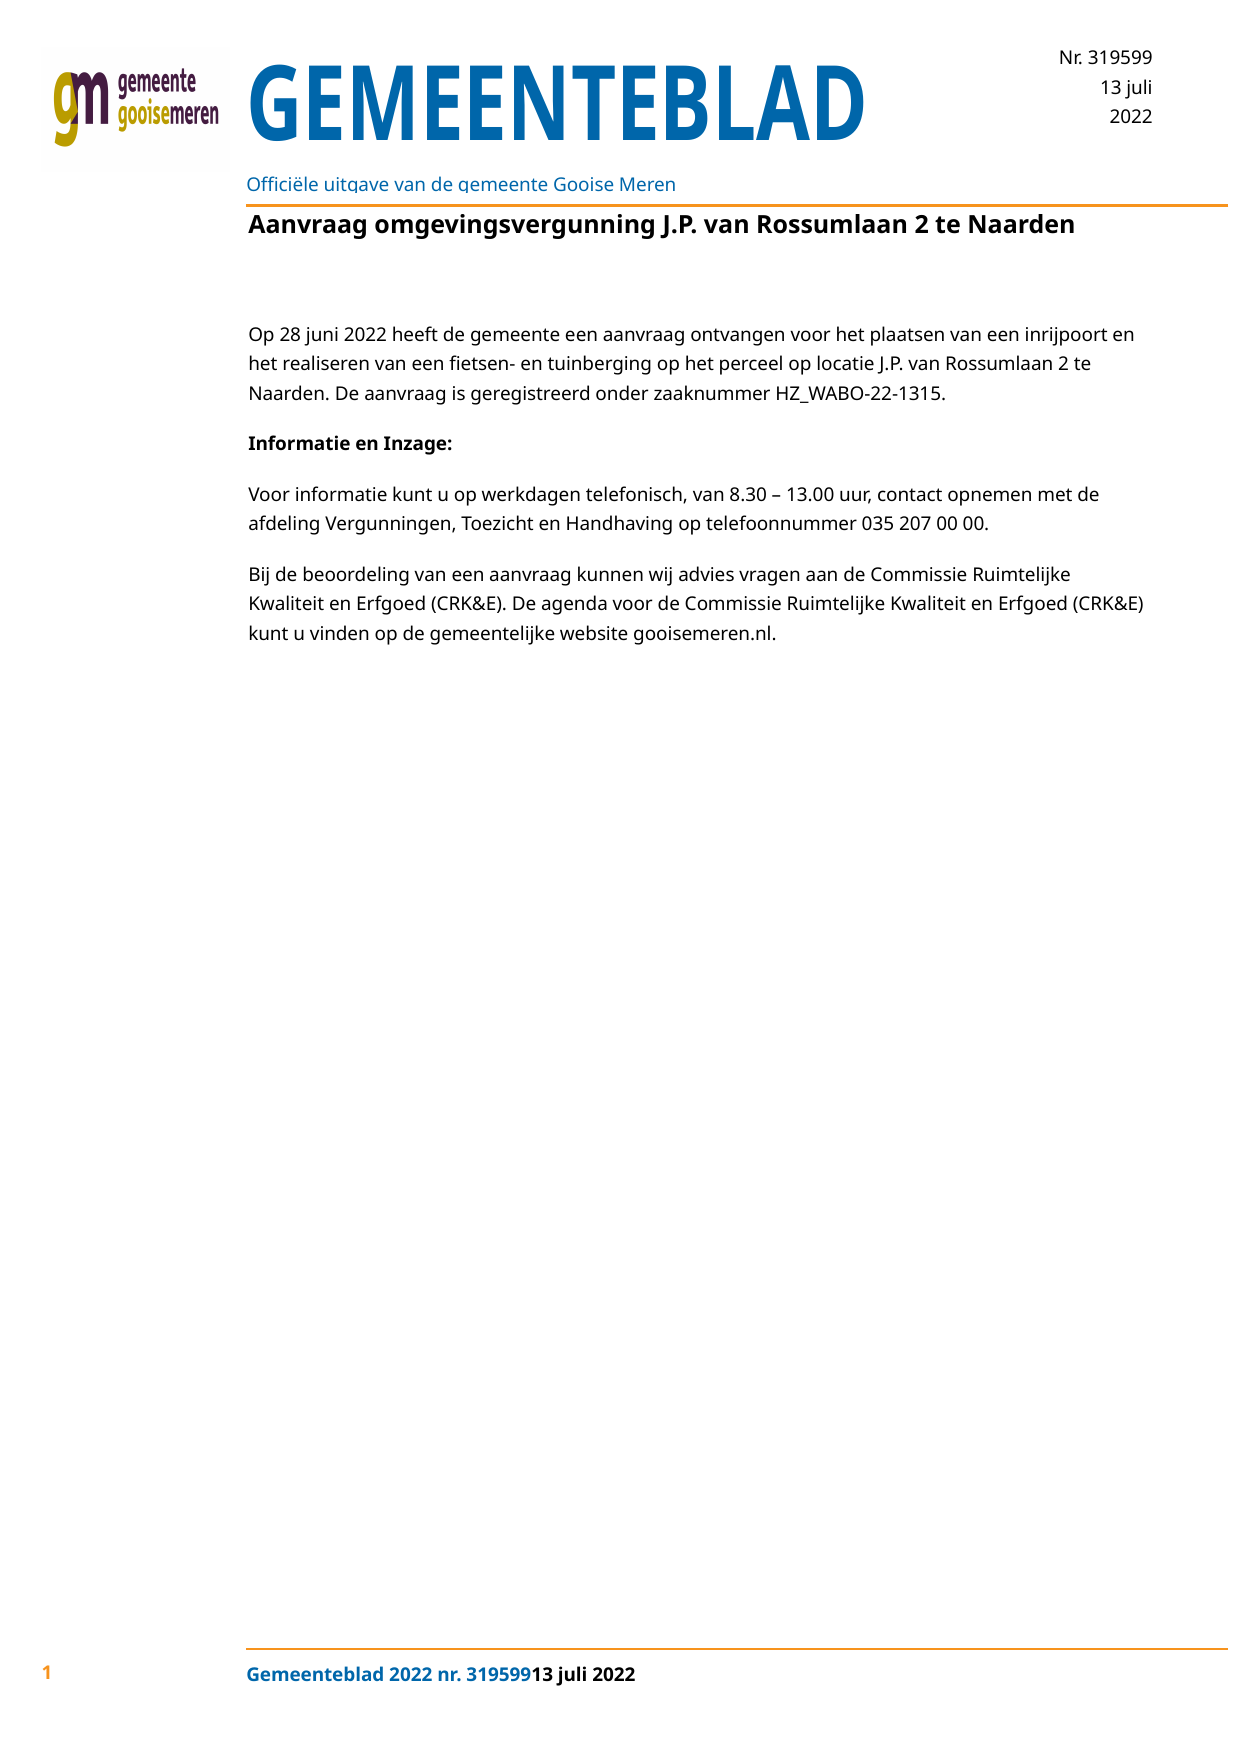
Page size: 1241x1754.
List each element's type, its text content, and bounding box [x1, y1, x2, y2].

picture [41, 47, 231, 172]
text Voor informatie kunt u op werkdagen telefonisch, van 8.30 – 13.00 uur, contact opnemen met de afdeling Vergunningen, Toezicht en Handhaving op telefoonnummer 035 207 00 00. [248, 481, 1152, 536]
text Bij de beoordeling van een aanvraag kunnen wij advies vragen aan de Commissie Ruimtelijke Kwaliteit en Erfgoed (CRK&E). De agenda voor de Commissie Ruimtelijke Kwaliteit en Erfgoed (CRK&E) kunt u vinden op de gemeentelijke website gooisemeren.nl. [248, 561, 1152, 646]
text Aanvraag omgevingsvergunning J.P. van Rossumlaan 2 te Naarden [248, 207, 1152, 241]
text Op 28 juni 2022 heeft de gemeente een aanvraag ontvangen voor het plaatsen van een inrijpoort en het realiseren van een fietsen- en tuinberging op het perceel op locatie J.P. van Rossumlaan 2 te Naarden. De aanvraag is geregistreerd onder zaaknummer HZ_WABO-22-1315. [248, 321, 1152, 406]
text Informatie en Inzage: [248, 430, 1152, 456]
